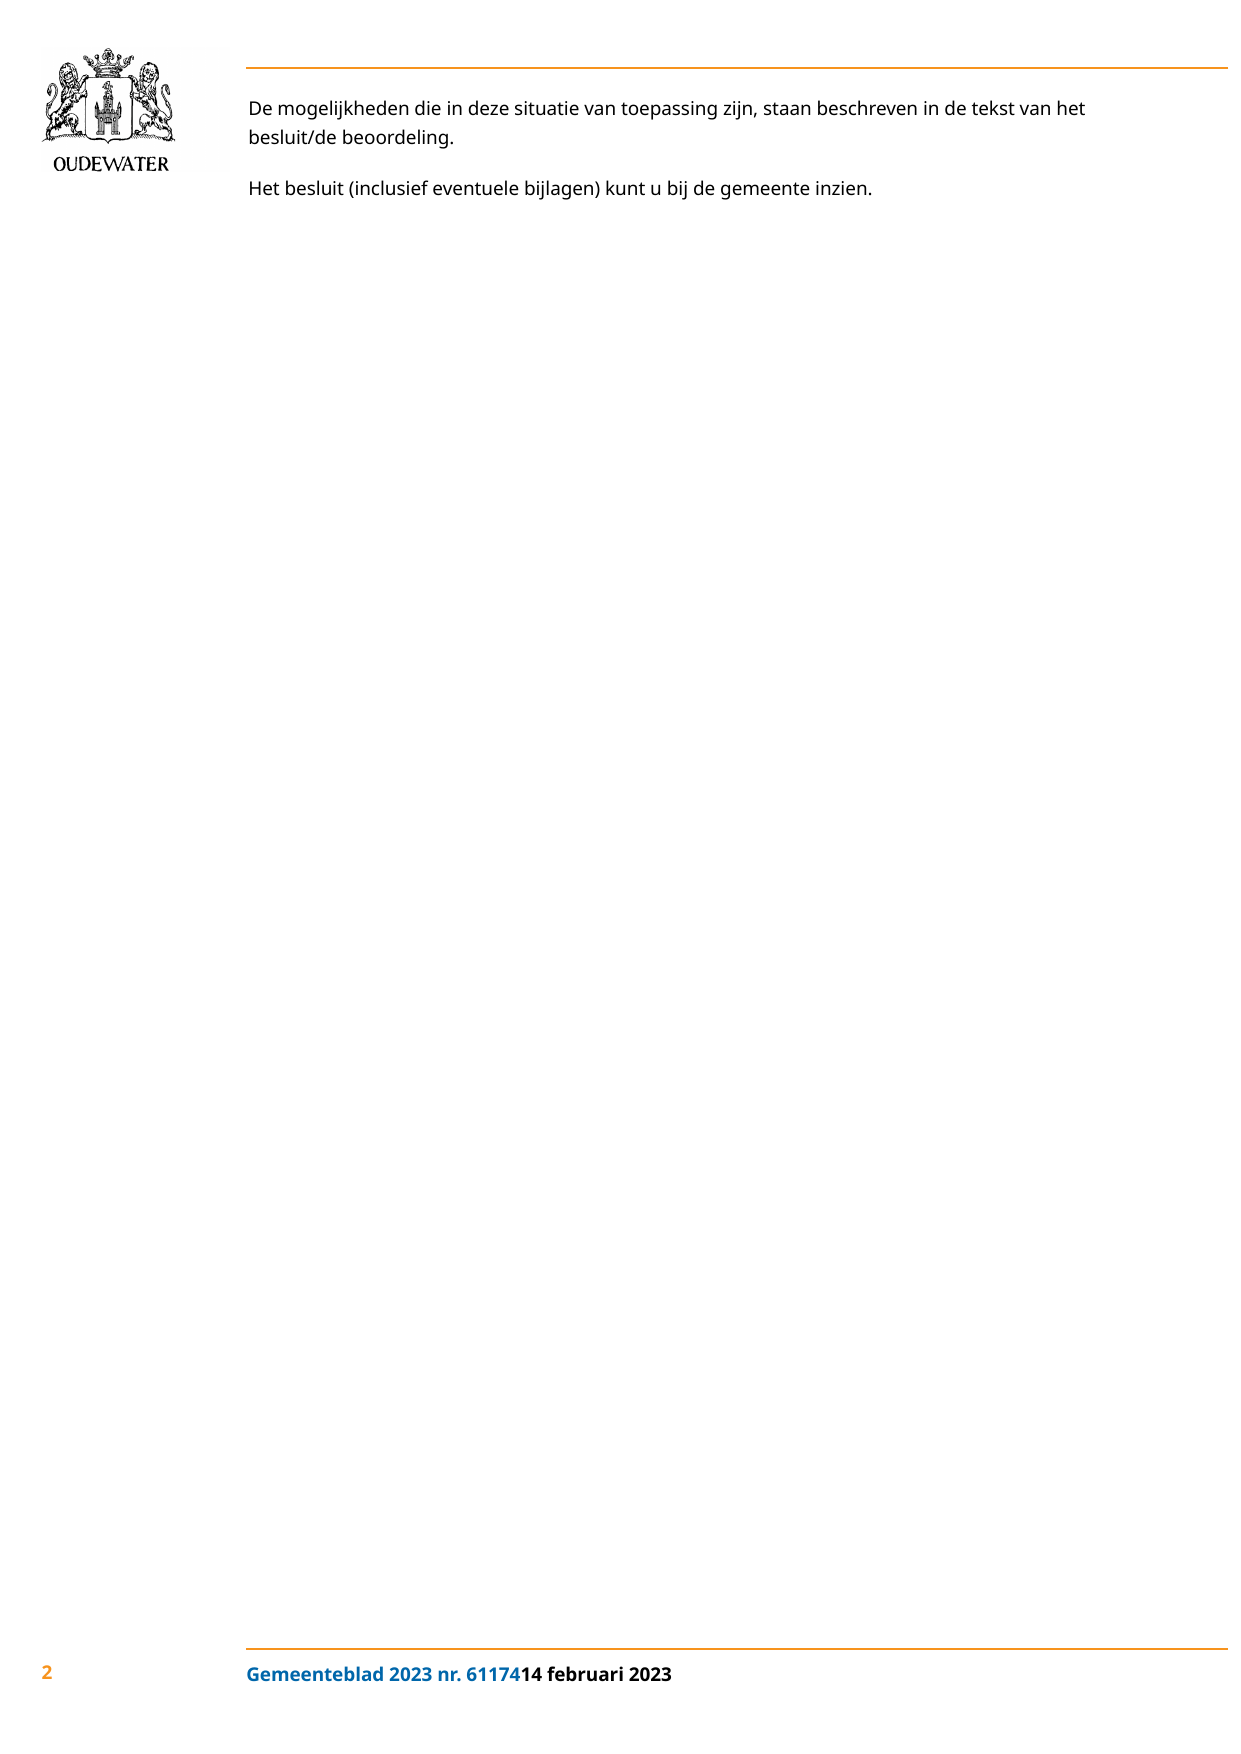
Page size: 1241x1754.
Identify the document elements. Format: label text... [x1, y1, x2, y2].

picture [41, 47, 231, 172]
text Het besluit (inclusief eventuele bijlagen) kunt u bij de gemeente inzien. [248, 175, 1152, 201]
text De mogelijkheden die in deze situatie van toepassing zijn, staan beschreven in de tekst van het besluit/de beoordeling. [248, 95, 1152, 150]
